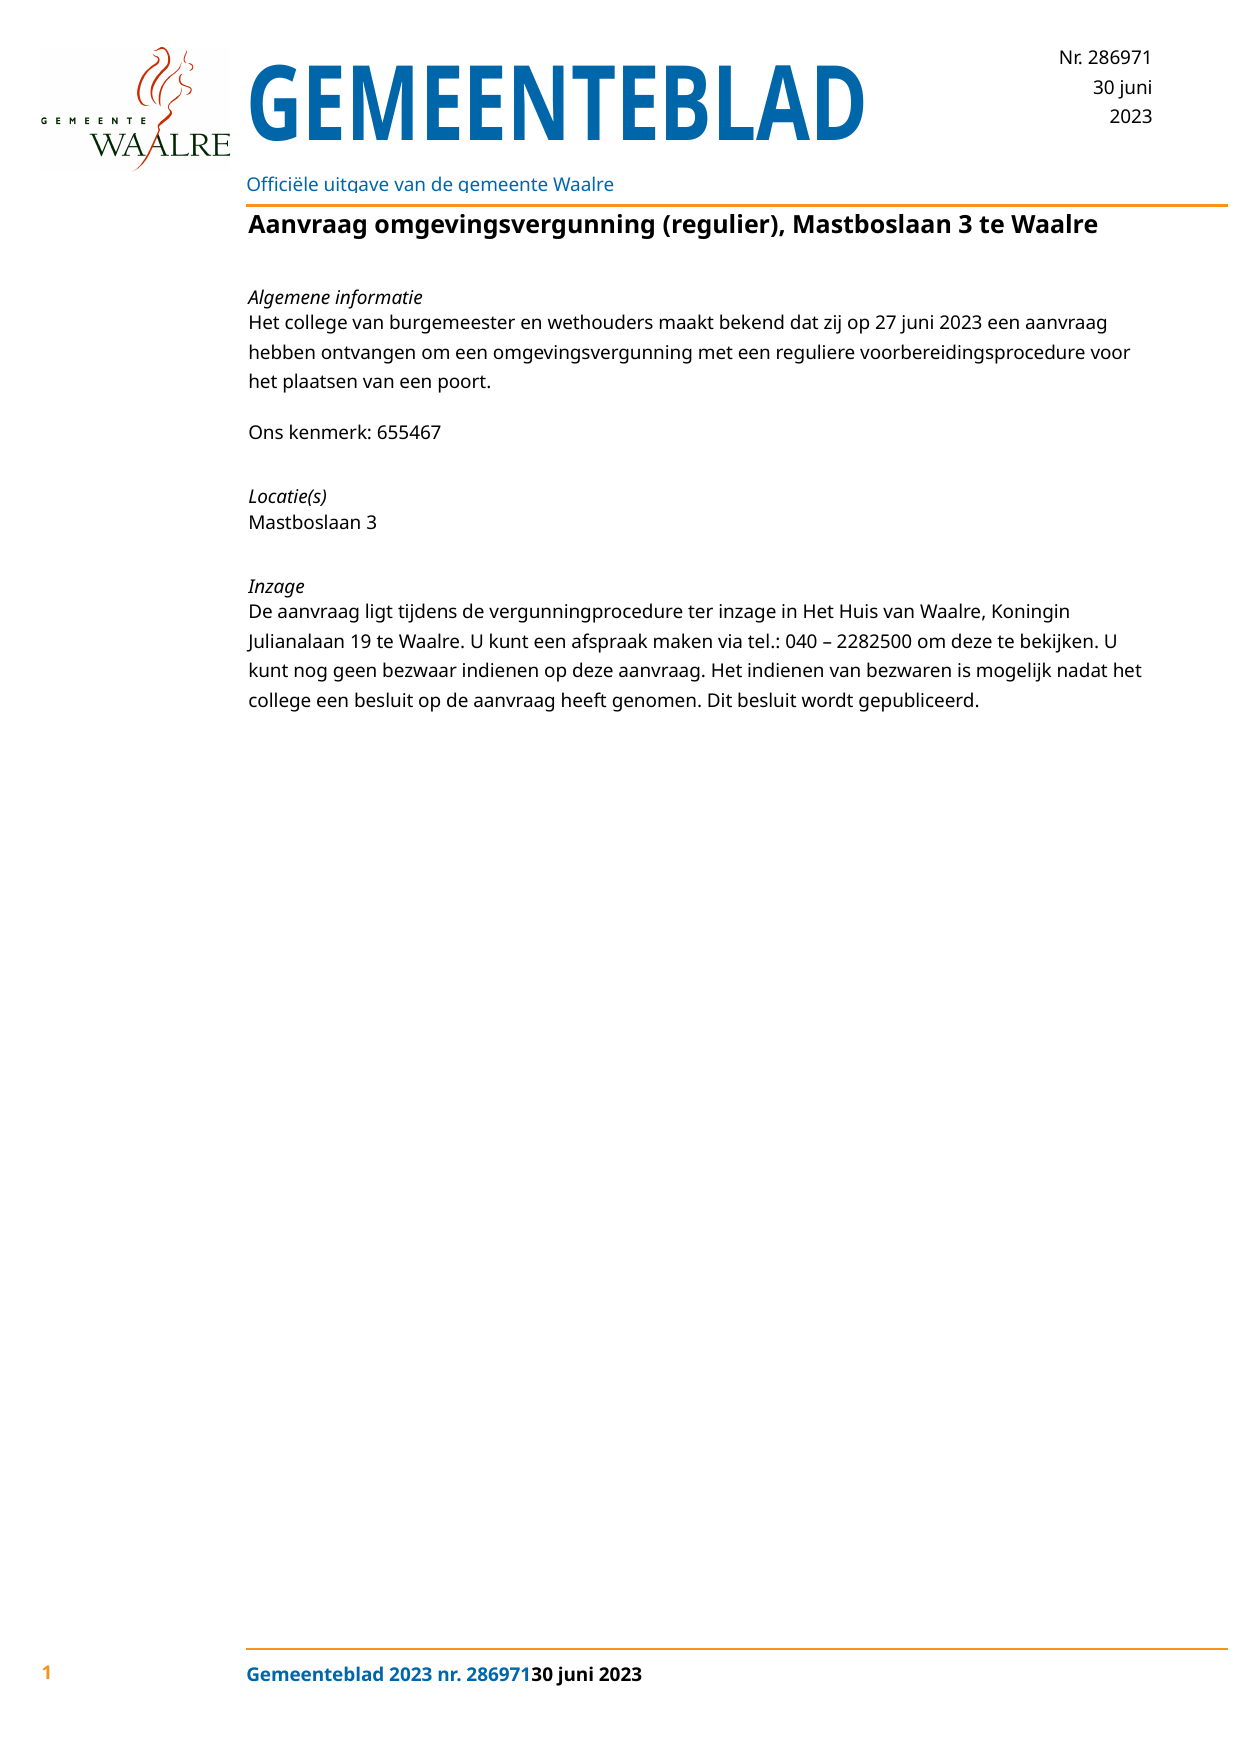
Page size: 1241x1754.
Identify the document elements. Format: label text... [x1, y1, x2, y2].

text Aanvraag omgevingsvergunning (regulier), Mastboslaan 3 te Waalre [248, 207, 1152, 241]
text Mastboslaan 3 [248, 509, 1152, 534]
text Ons kenmerk: 655467 [248, 419, 1152, 445]
text De aanvraag ligt tijdens de vergunningprocedure ter inzage in Het Huis van Waalre, Koningin Julianalaan 19 te Waalre. U kunt een afspraak maken via tel.: 040 – 2282500 om deze te bekijken. U kunt nog geen bezwaar indienen op deze aanvraag. Het indienen van bezwaren is mogelijk nadat het college een besluit op de aanvraag heeft genomen. Dit besluit wordt gepubliceerd. [248, 598, 1152, 713]
text Inzage [248, 573, 1152, 598]
text Algemene informatie [248, 284, 1152, 309]
text Locatie(s) [248, 483, 1152, 509]
text Het college van burgemeester en wethouders maakt bekend dat zij op 27 juni 2023 een aanvraag hebben ontvangen om een omgevingsvergunning met een reguliere voorbereidingsprocedure voor het plaatsen van een poort. [248, 309, 1152, 394]
picture [41, 47, 231, 172]
